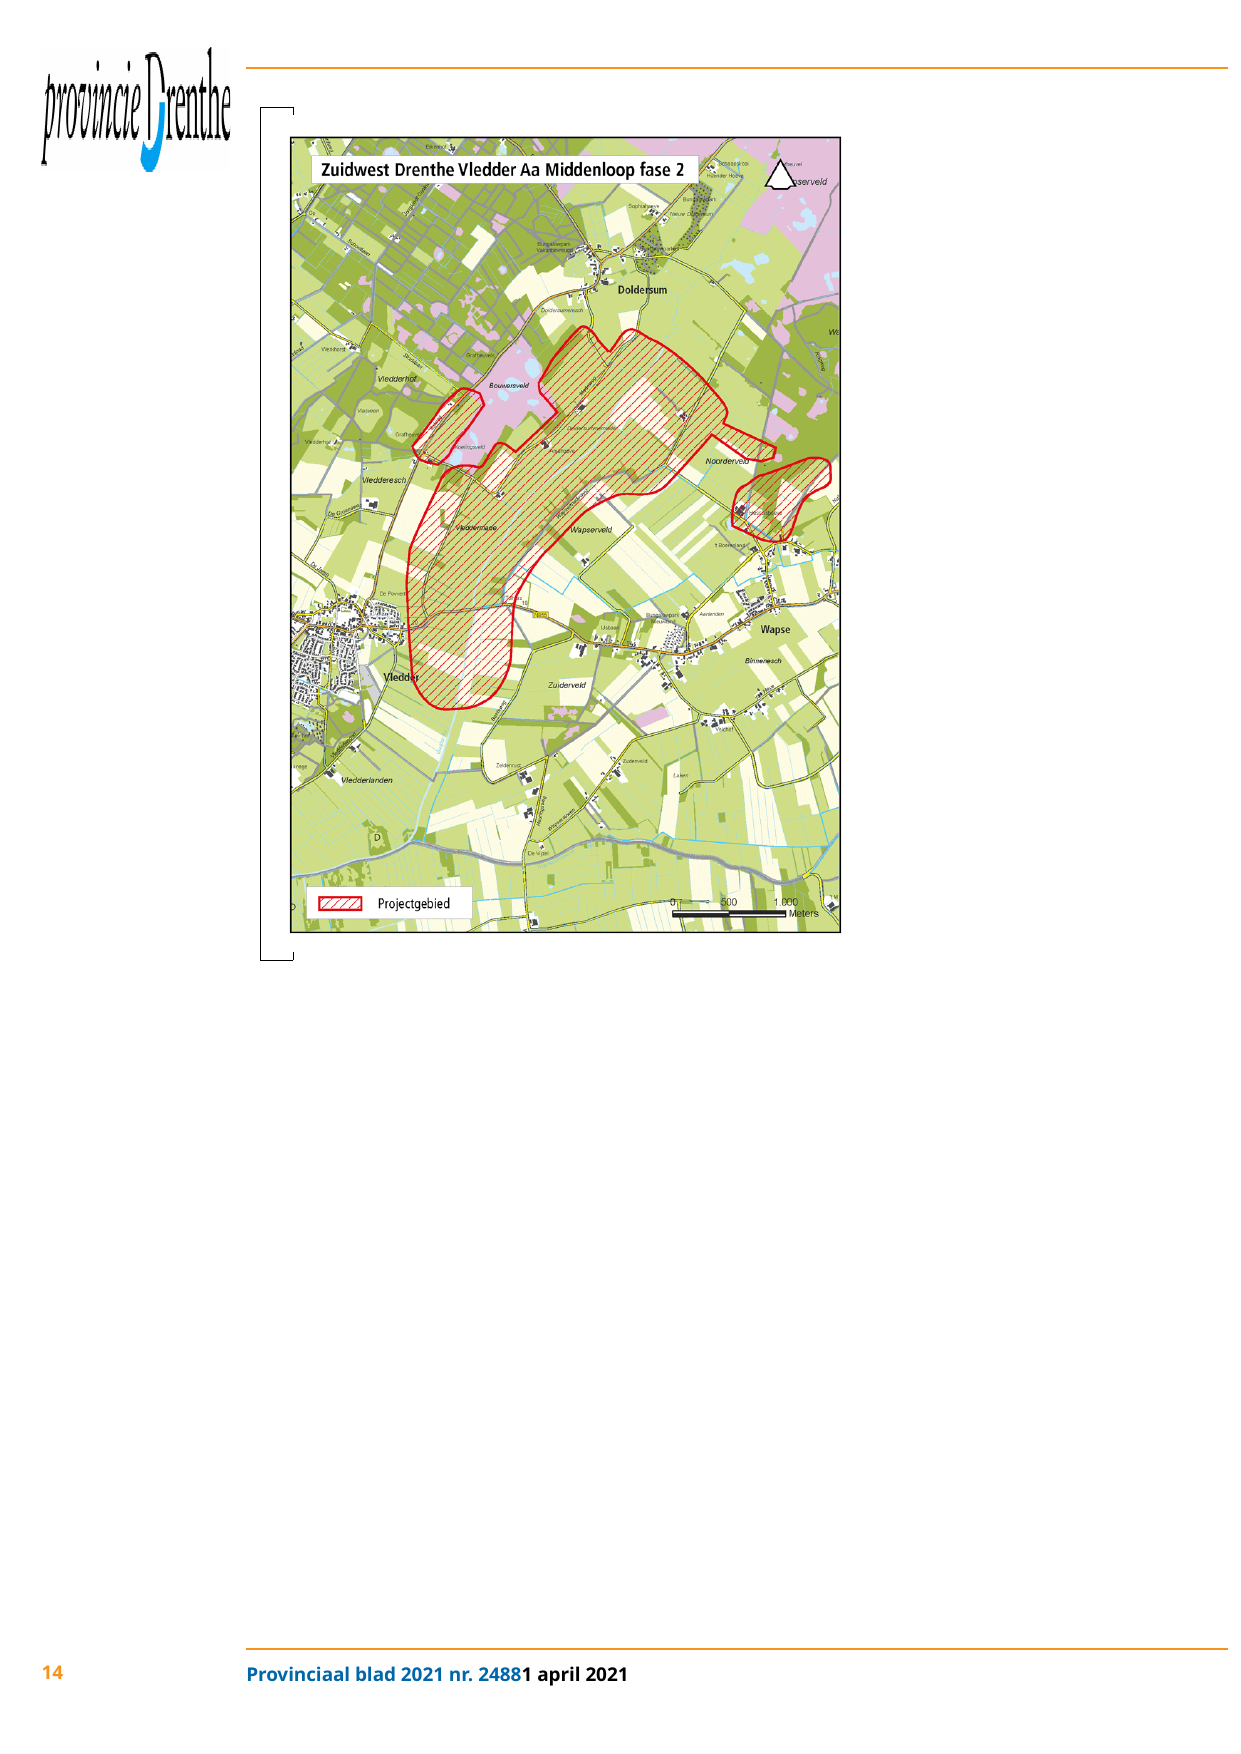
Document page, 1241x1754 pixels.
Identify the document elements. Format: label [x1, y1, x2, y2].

picture [268, 115, 860, 952]
picture [41, 47, 231, 172]
